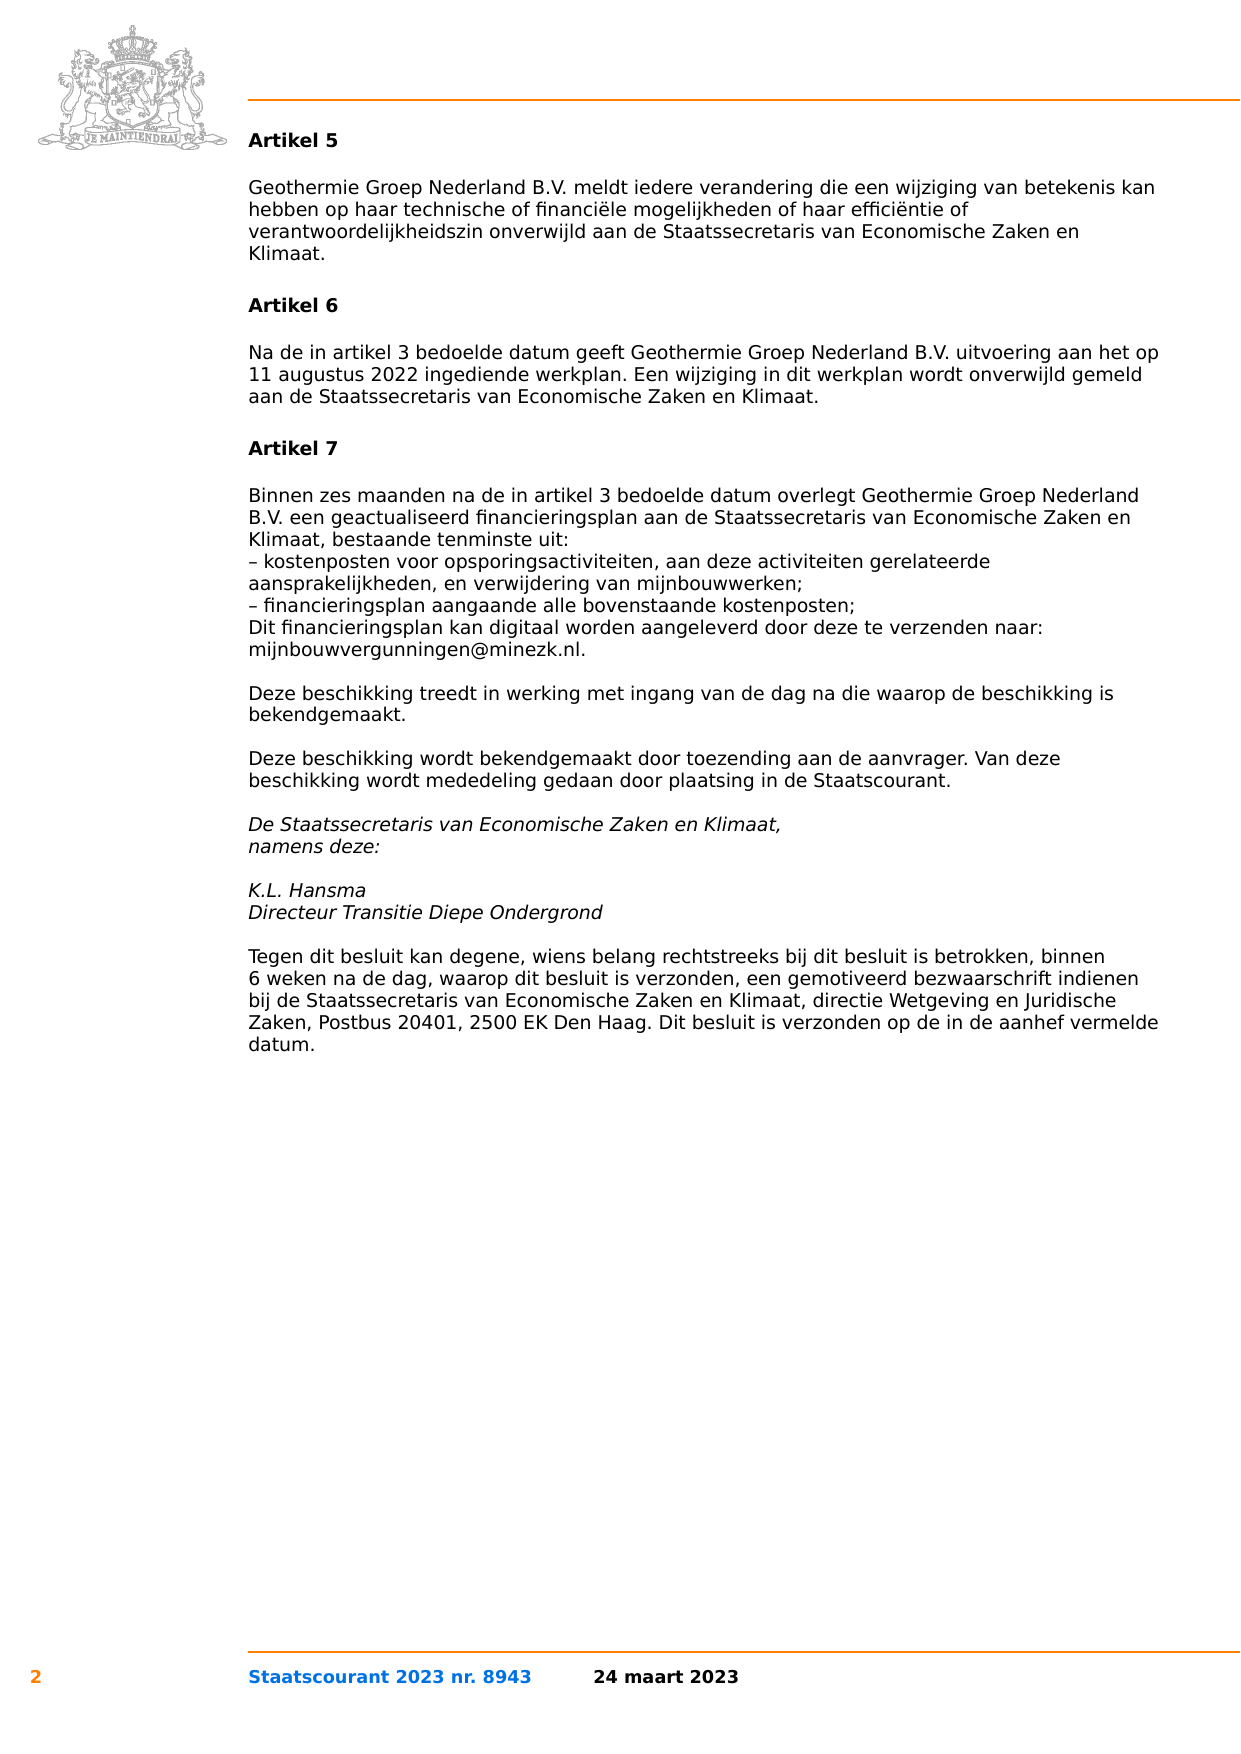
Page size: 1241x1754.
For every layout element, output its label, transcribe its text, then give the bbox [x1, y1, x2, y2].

text – kostenposten voor opsporingsactiviteiten, aan deze activiteiten gerelateerde aansprakelijkheden, en verwijdering van mijnbouwwerken; [248, 551, 1163, 594]
picture [38, 25, 227, 150]
subtitle Artikel 5 [248, 130, 1163, 152]
text Binnen zes maanden na de in artikel 3 bedoelde datum overlegt Geothermie Groep Nederland B.V. een geactualiseerd financieringsplan aan de Staatssecretaris van Economische Zaken en Klimaat, bestaande tenminste uit: [248, 485, 1163, 551]
text De Staatssecretaris van Economische Zaken en Klimaat, namens deze: K.L. Hansma Directeur Transitie Diepe Ondergrond [248, 814, 1163, 924]
text Dit financieringsplan kan digitaal worden aangeleverd door deze te verzenden naar: mijnbouwvergunningen@minezk.nl. [248, 617, 1163, 661]
subtitle Artikel 6 [248, 295, 1163, 317]
text Tegen dit besluit kan degene, wiens belang rechtstreeks bij dit besluit is betrokken, binnen 6 weken na de dag, waarop dit besluit is verzonden, een gemotiveerd bezwaarschrift indienen bij de Staatssecretaris van Economische Zaken en Klimaat, directie Wetgeving en Juridische Zaken, Postbus 20401, 2500 EK Den Haag. Dit besluit is verzonden op de in de aanhef vermelde datum. [248, 946, 1163, 1056]
text Geothermie Groep Nederland B.V. meldt iedere verandering die een wijziging van betekenis kan hebben op haar technische of financiële mogelijkheden of haar efficiëntie of verantwoordelijkheidszin onverwijld aan de Staatssecretaris van Economische Zaken en Klimaat. [248, 177, 1163, 265]
text Deze beschikking treedt in werking met ingang van de dag na die waarop de beschikking is bekendgemaakt. [248, 682, 1163, 726]
text – financieringsplan aangaande alle bovenstaande kostenposten; [248, 594, 1163, 617]
text Deze beschikking wordt bekendgemaakt door toezending aan de aanvrager. Van deze beschikking wordt mededeling gedaan door plaatsing in de Staatscourant. [248, 748, 1163, 792]
subtitle Artikel 7 [248, 438, 1163, 460]
text Na de in artikel 3 bedoelde datum geeft Geothermie Groep Nederland B.V. uitvoering aan het op 11 augustus 2022 ingediende werkplan. Een wijziging in dit werkplan wordt onverwijld gemeld aan de Staatssecretaris van Economische Zaken en Klimaat. [248, 342, 1163, 408]
